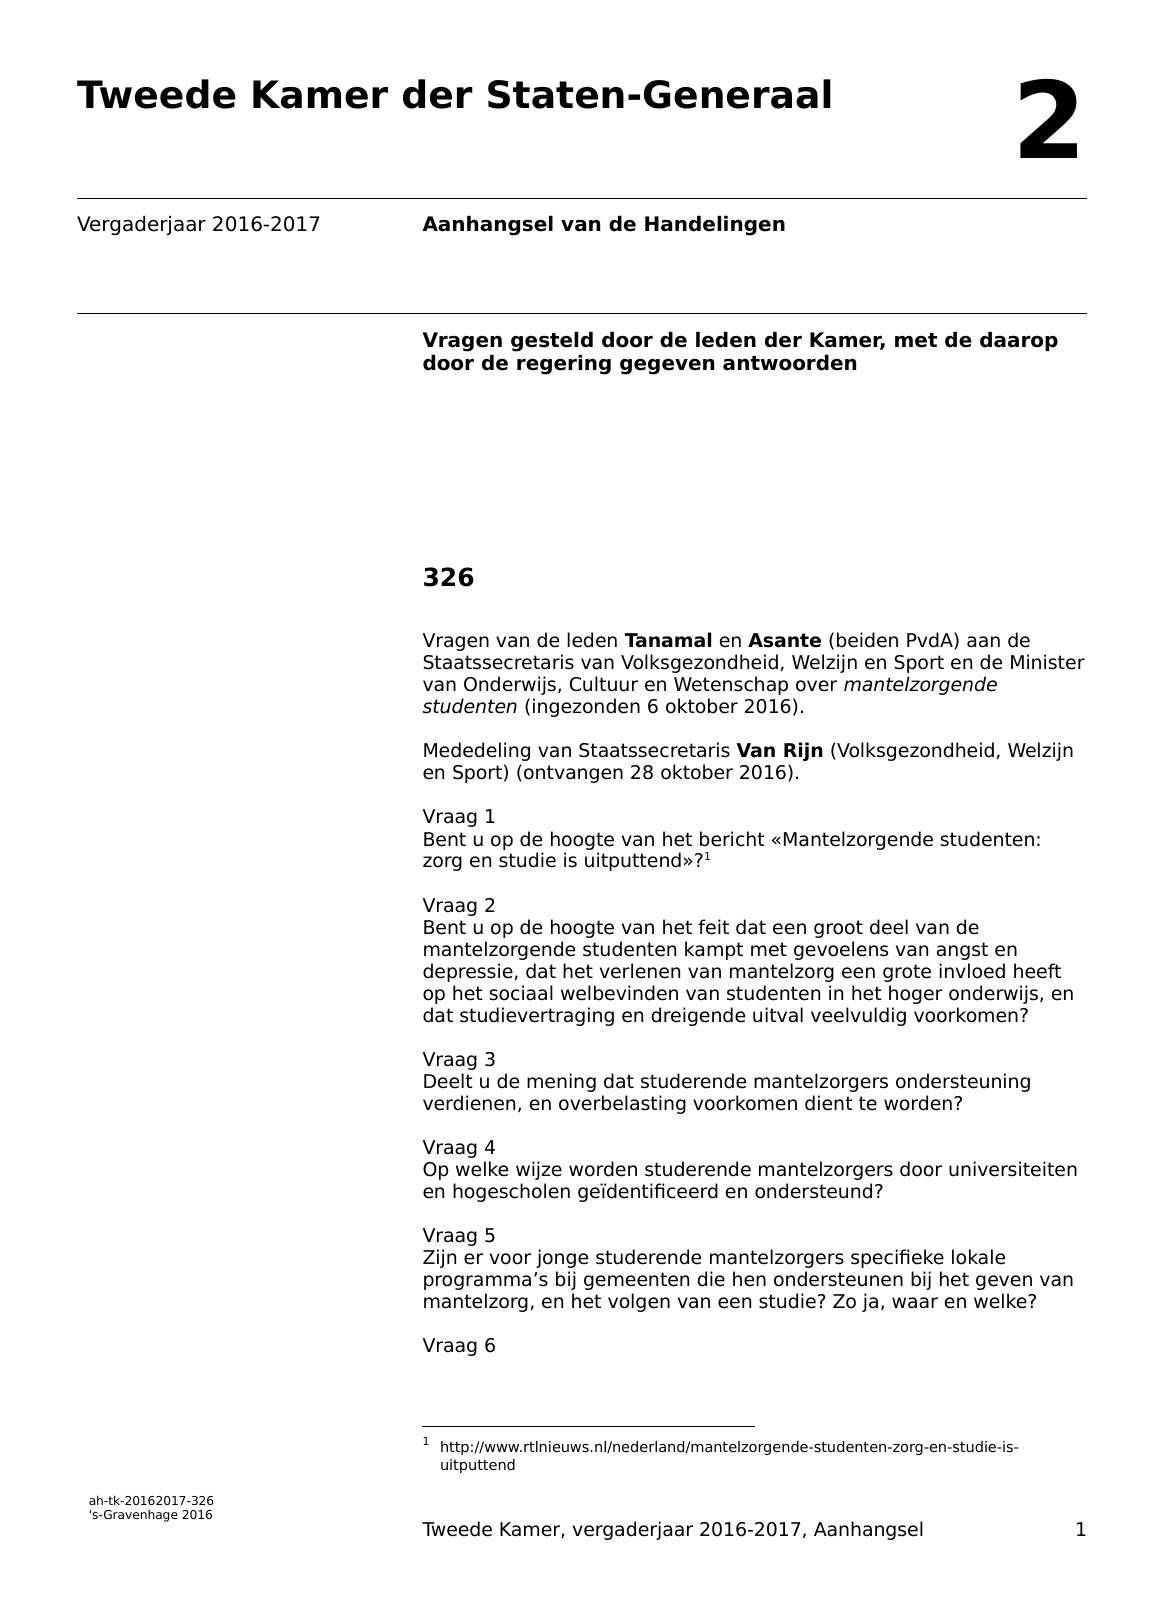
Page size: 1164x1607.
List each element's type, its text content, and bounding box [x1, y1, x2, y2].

text 326 [422, 563, 1087, 592]
text Zijn er voor jonge studerende mantelzorgers specifieke lokale programma’s bij gemeenten die hen ondersteunen bij het geven van mantelzorg, en het volgen van een studie? Zo ja, waar en welke? [422, 1247, 1087, 1313]
text ah-tk-20162017-326 [88, 1494, 323, 1508]
table_cell Vragen gesteld door de leden der Kamer, met de daarop door de regering gegeven antwoorden [422, 314, 1087, 375]
table_cell Vergaderjaar 2016-2017 [77, 199, 422, 313]
table_header Tweede Kamer der Staten-Generaal [77, 59, 886, 198]
text Deelt u de mening dat studerende mantelzorgers ondersteuning verdienen, en overbelasting voorkomen dient te worden? [422, 1071, 1087, 1114]
text Vraag 3 [422, 1049, 1087, 1071]
text Vraag 1 [422, 806, 1087, 828]
table_cell Aanhangsel van de Handelingen [422, 199, 1087, 313]
text Vraag 4 [422, 1137, 1087, 1159]
text Vragen van de leden Tanamal en Asante (beiden PvdA) aan de Staatssecretaris van Volksgezondheid, Welzijn en Sport en de Minister van Onderwijs, Cultuur en Wetenschap over mantelzorgende studenten (ingezonden 6 oktober 2016). [422, 630, 1087, 718]
text Vraag 2 [422, 894, 1087, 917]
table_cell [77, 314, 422, 375]
text http://www.rtlnieuws.nl/nederland/mantelzorgende-studenten-zorg-en-studie-is-uitputtend [422, 1435, 1087, 1474]
text Bent u op de hoogte van het feit dat een groot deel van de mantelzorgende studenten kampt met gevoelens van angst en depressie, dat het verlenen van mantelzorg een grote invloed heeft op het sociaal welbevinden van studenten in het hoger onderwijs, en dat studievertraging en dreigende uitval veelvuldig voorkomen? [422, 917, 1087, 1026]
text Bent u op de hoogte van het bericht «Mantelzorgende studenten: zorg en studie is uitputtend»? [422, 828, 1087, 872]
text Vraag 5 [422, 1225, 1087, 1247]
text Mededeling van Staatssecretaris Van Rijn (Volksgezondheid, Welzijn en Sport) (ontvangen 28 oktober 2016). [422, 740, 1087, 784]
text Vraag 6 [422, 1335, 1087, 1357]
text 's-Gravenhage 2016 [88, 1508, 323, 1522]
table_header 2 [886, 59, 1087, 198]
text Op welke wijze worden studerende mantelzorgers door universiteiten en hogescholen geïdentificeerd en ondersteund? [422, 1159, 1087, 1203]
